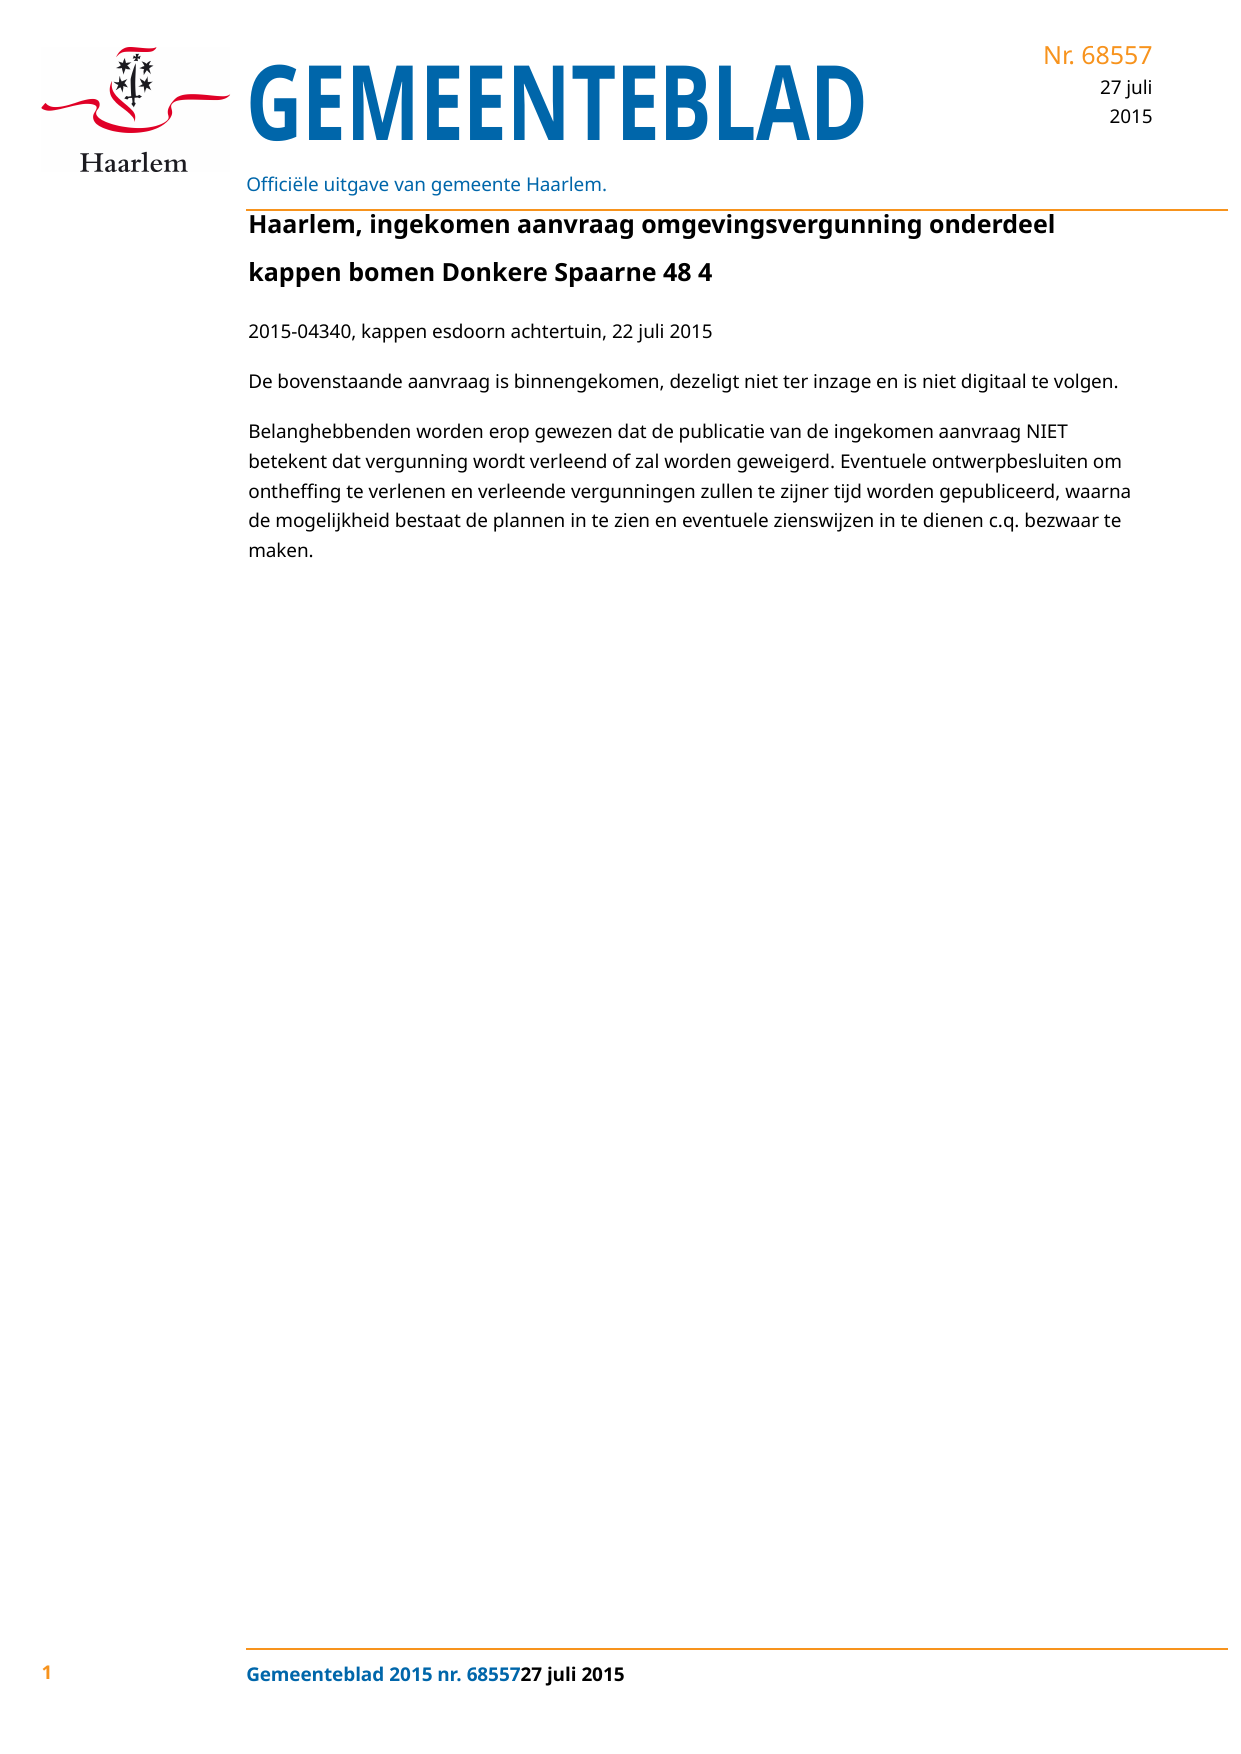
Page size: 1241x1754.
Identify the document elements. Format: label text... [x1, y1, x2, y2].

text De bovenstaande aanvraag is binnengekomen, dezeligt niet ter inzage en is niet digitaal te volgen. [248, 368, 1152, 394]
text Haarlem, ingekomen aanvraag omgevingsvergunning onderdeel kappen bomen Donkere Spaarne 48 4 [248, 211, 1152, 288]
text Belanghebbenden worden erop gewezen dat de publicatie van de ingekomen aanvraag NIET betekent dat vergunning wordt verleend of zal worden geweigerd. Eventuele ontwerpbesluiten om ontheffing te verlenen en verleende vergunningen zullen te zijner tijd worden gepubliceerd, waarna de mogelijkheid bestaat de plannen in te zien en eventuele zienswijzen in te dienen c.q. bezwaar te maken. [248, 419, 1152, 563]
text 2015-04340, kappen esdoorn achtertuin, 22 juli 2015 [248, 318, 1152, 344]
picture [41, 47, 231, 172]
